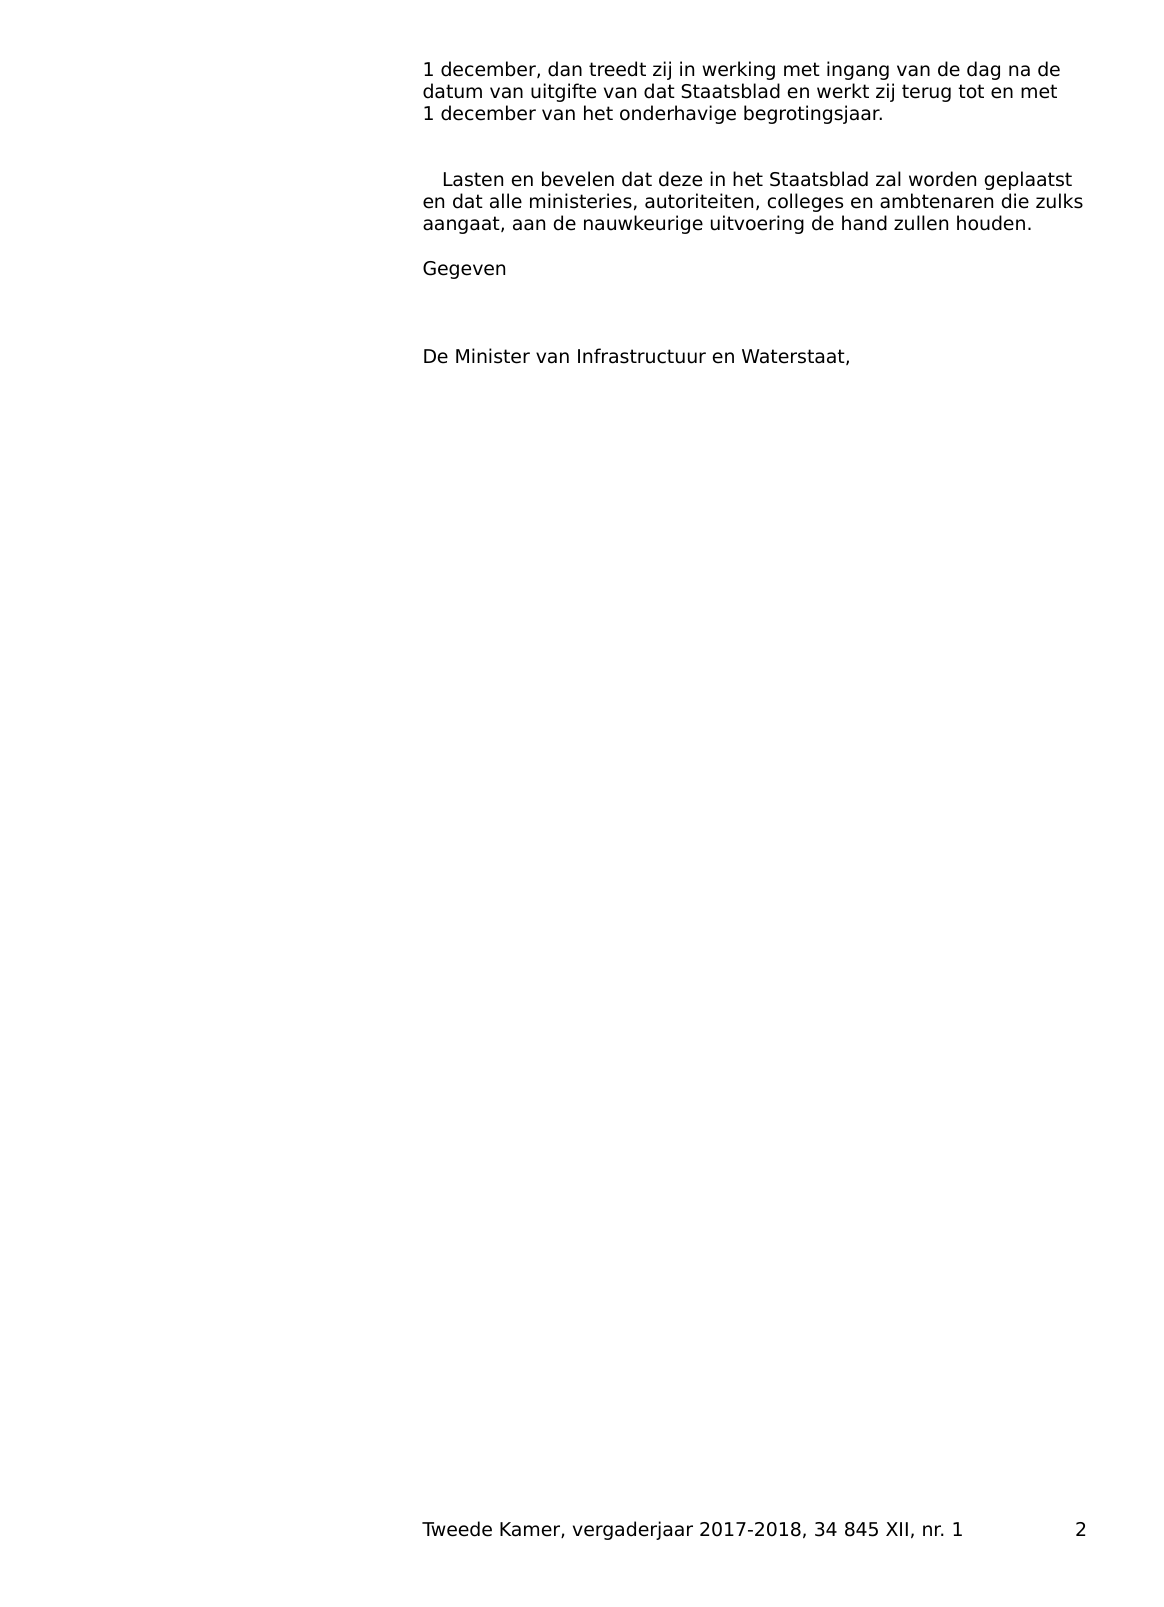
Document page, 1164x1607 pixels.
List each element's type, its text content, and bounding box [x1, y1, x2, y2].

text Lasten en bevelen dat deze in het Staatsblad zal worden geplaatst en dat alle ministeries, autoriteiten, colleges en ambtenaren die zulks aangaat, aan de nauwkeurige uitvoering de hand zullen houden. [422, 169, 1087, 235]
text Gegeven [422, 257, 1087, 279]
text De Minister van Infrastructuur en Waterstaat, [422, 346, 1087, 368]
text 1 december, dan treedt zij in werking met ingang van de dag na de datum van uitgifte van dat Staatsblad en werkt zij terug tot en met 1 december van het onderhavige begrotingsjaar. [422, 59, 1087, 125]
